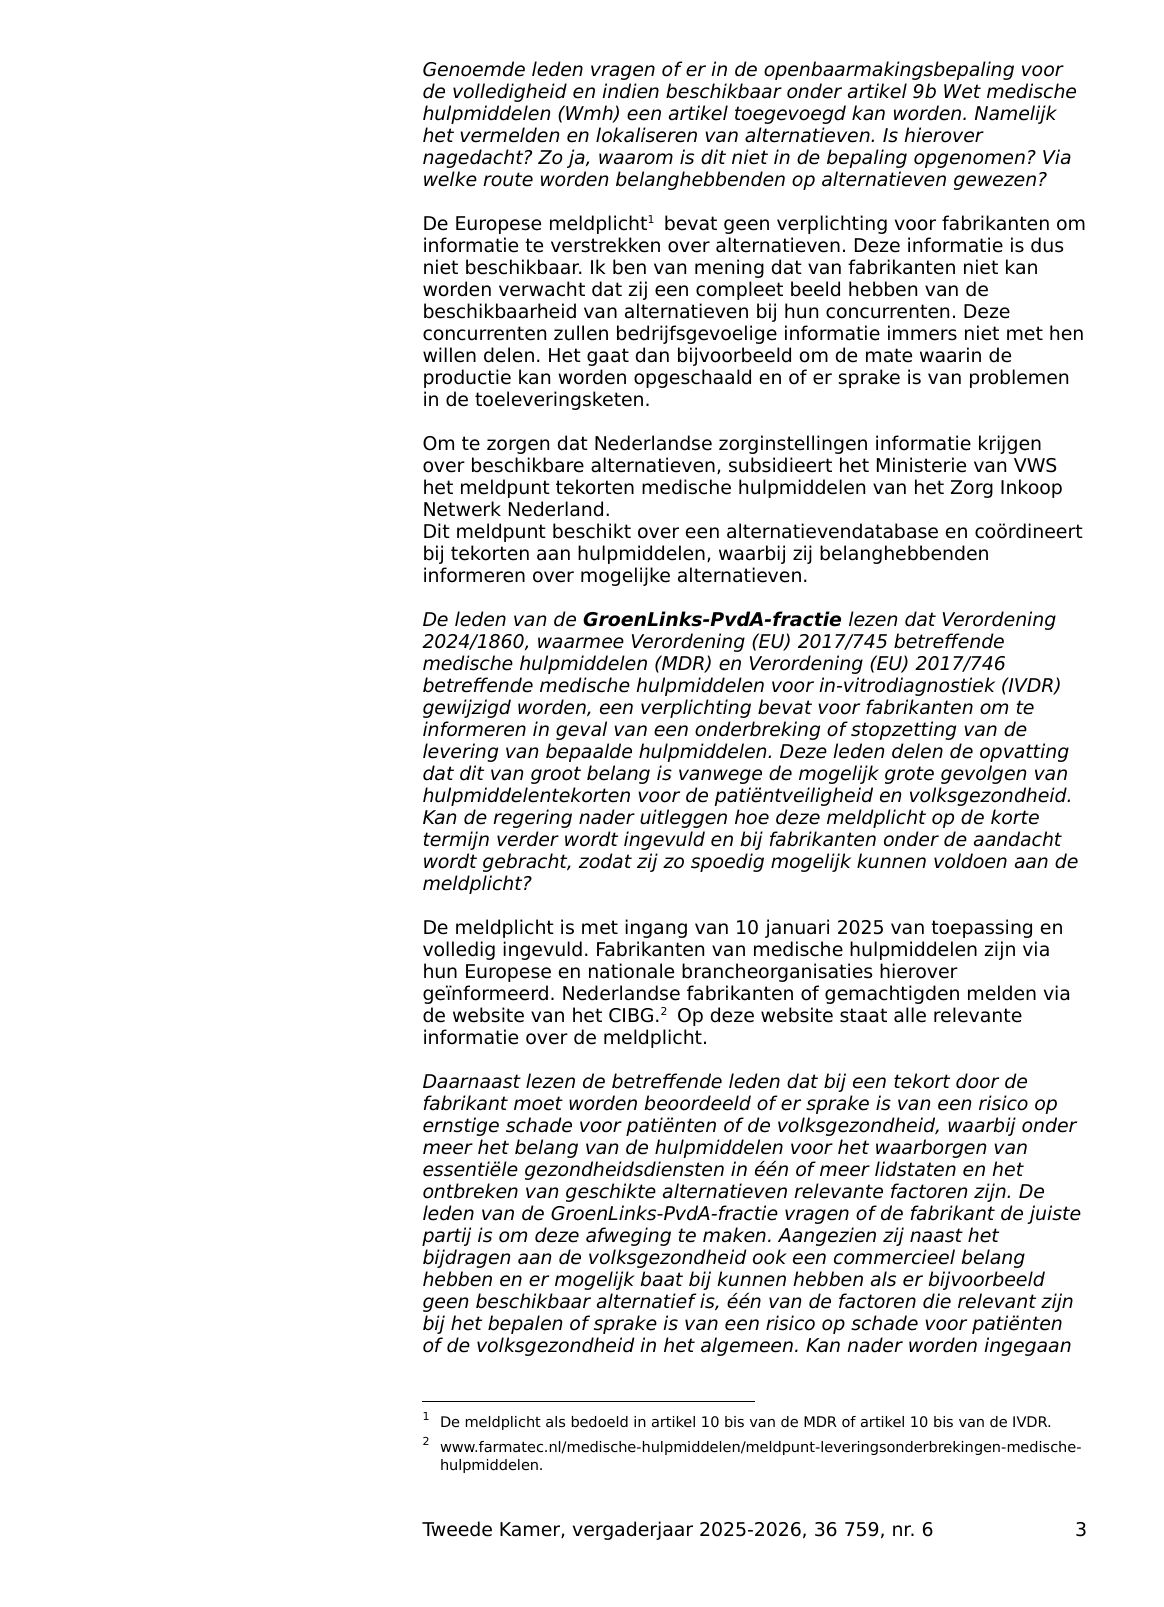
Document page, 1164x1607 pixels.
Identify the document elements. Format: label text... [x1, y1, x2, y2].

text De Europese meldplicht bevat geen verplichting voor fabrikanten om informatie te verstrekken over alternatieven. Deze informatie is dus niet beschikbaar. Ik ben van mening dat van fabrikanten niet kan worden verwacht dat zij een compleet beeld hebben van de beschikbaarheid van alternatieven bij hun concurrenten. Deze concurrenten zullen bedrijfsgevoelige informatie immers niet met hen willen delen. Het gaat dan bijvoorbeeld om de mate waarin de productie kan worden opgeschaald en of er sprake is van problemen in de toeleveringsketen. [422, 213, 1087, 411]
text De meldplicht is met ingang van 10 januari 2025 van toepassing en volledig ingevuld. Fabrikanten van medische hulpmiddelen zijn via hun Europese en nationale brancheorganisaties hierover geïnformeerd. Nederlandse fabrikanten of gemachtigden melden via de website van het CIBG. Op deze website staat alle relevante informatie over de meldplicht. [422, 917, 1087, 1049]
text De leden van de GroenLinks-PvdA-fractie lezen dat Verordening 2024/1860, waarmee Verordening (EU) 2017/745 betreffende medische hulpmiddelen (MDR) en Verordening (EU) 2017/746 betreffende medische hulpmiddelen voor in-vitrodiagnostiek (IVDR) gewijzigd worden, een verplichting bevat voor fabrikanten om te informeren in geval van een onderbreking of stopzetting van de levering van bepaalde hulpmiddelen. Deze leden delen de opvatting dat dit van groot belang is vanwege de mogelijk grote gevolgen van hulpmiddelentekorten voor de patiëntveiligheid en volksgezondheid. [422, 609, 1087, 807]
text Kan de regering nader uitleggen hoe deze meldplicht op de korte termijn verder wordt ingevuld en bij fabrikanten onder de aandacht wordt gebracht, zodat zij zo spoedig mogelijk kunnen voldoen aan de meldplicht? [422, 807, 1087, 895]
text Dit meldpunt beschikt over een alternatievendatabase en coördineert bij tekorten aan hulpmiddelen, waarbij zij belanghebbenden informeren over mogelijke alternatieven. [422, 521, 1087, 587]
text De meldplicht als bedoeld in artikel 10 bis van de MDR of artikel 10 bis van de IVDR. [422, 1410, 1087, 1432]
text Genoemde leden vragen of er in de openbaarmakingsbepaling voor de volledigheid en indien beschikbaar onder artikel 9b Wet medische hulpmiddelen (Wmh) een artikel toegevoegd kan worden. Namelijk het vermelden en lokaliseren van alternatieven. Is hierover nagedacht? Zo ja, waarom is dit niet in de bepaling opgenomen? Via welke route worden belanghebbenden op alternatieven gewezen? [422, 59, 1087, 191]
text www.farmatec.nl/medische-hulpmiddelen/meldpunt-leveringsonderbrekingen-medische-hulpmiddelen. [422, 1435, 1087, 1474]
text Daarnaast lezen de betreffende leden dat bij een tekort door de fabrikant moet worden beoordeeld of er sprake is van een risico op ernstige schade voor patiënten of de volksgezondheid, waarbij onder meer het belang van de hulpmiddelen voor het waarborgen van essentiële gezondheidsdiensten in één of meer lidstaten en het ontbreken van geschikte alternatieven relevante factoren zijn. De leden van de GroenLinks-PvdA-fractie vragen of de fabrikant de juiste partij is om deze afweging te maken. Aangezien zij naast het bijdragen aan de volksgezondheid ook een commercieel belang hebben en er mogelijk baat bij kunnen hebben als er bijvoorbeeld geen beschikbaar alternatief is, één van de factoren die relevant zijn bij het bepalen of sprake is van een risico op schade voor patiënten of de volksgezondheid in het algemeen. Kan nader worden ingegaan [422, 1071, 1087, 1357]
text Om te zorgen dat Nederlandse zorginstellingen informatie krijgen over beschikbare alternatieven, subsidieert het Ministerie van VWS het meldpunt tekorten medische hulpmiddelen van het Zorg Inkoop Netwerk Nederland. [422, 433, 1087, 521]
